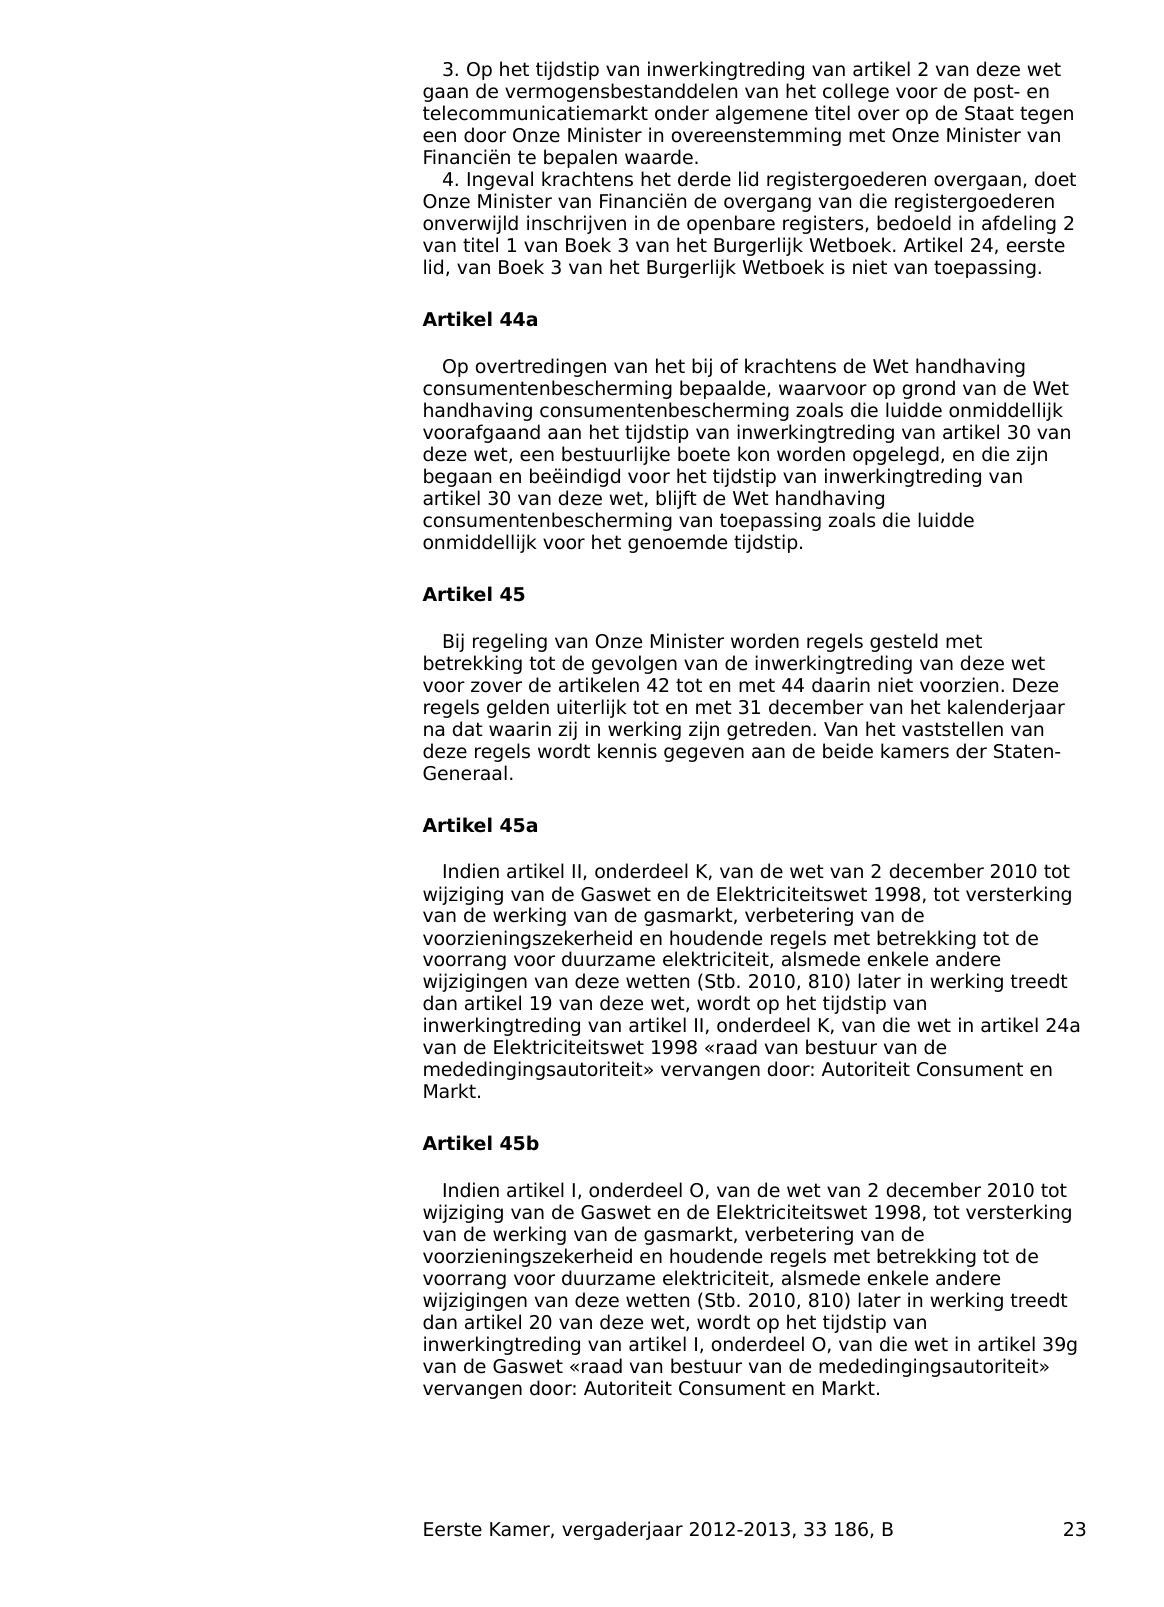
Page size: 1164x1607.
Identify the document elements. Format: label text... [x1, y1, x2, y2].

text 3. Op het tijdstip van inwerkingtreding van artikel 2 van deze wet gaan de vermogensbestanddelen van het college voor de post- en telecommunicatiemarkt onder algemene titel over op de Staat tegen een door Onze Minister in overeenstemming met Onze Minister van Financiën te bepalen waarde. [422, 59, 1087, 169]
text Indien artikel II, onderdeel K, van de wet van 2 december 2010 tot wijziging van de Gaswet en de Elektriciteitswet 1998, tot versterking van de werking van de gasmarkt, verbetering van de voorzieningszekerheid en houdende regels met betrekking tot de voorrang voor duurzame elektriciteit, alsmede enkele andere wijzigingen van deze wetten (Stb. 2010, 810) later in werking treedt dan artikel 19 van deze wet, wordt op het tijdstip van inwerkingtreding van artikel II, onderdeel K, van die wet in artikel 24a van de Elektriciteitswet 1998 «raad van bestuur van de mededingingsautoriteit» vervangen door: Autoriteit Consument en Markt. [422, 861, 1087, 1103]
text Op overtredingen van het bij of krachtens de Wet handhaving consumentenbescherming bepaalde, waarvoor op grond van de Wet handhaving consumentenbescherming zoals die luidde onmiddellijk voorafgaand aan het tijdstip van inwerkingtreding van artikel 30 van deze wet, een bestuurlijke boete kon worden opgelegd, en die zijn begaan en beëindigd voor het tijdstip van inwerkingtreding van artikel 30 van deze wet, blijft de Wet handhaving consumentenbescherming van toepassing zoals die luidde onmiddellijk voor het genoemde tijdstip. [422, 356, 1087, 554]
text Bij regeling van Onze Minister worden regels gesteld met betrekking tot de gevolgen van de inwerkingtreding van deze wet voor zover de artikelen 42 tot en met 44 daarin niet voorzien. Deze regels gelden uiterlijk tot en met 31 december van het kalenderjaar na dat waarin zij in werking zijn getreden. Van het vaststellen van deze regels wordt kennis gegeven aan de beide kamers der Staten-Generaal. [422, 631, 1087, 784]
subtitle Artikel 44a [422, 309, 1087, 331]
subtitle Artikel 45b [422, 1133, 1087, 1155]
text Indien artikel I, onderdeel O, van de wet van 2 december 2010 tot wijziging van de Gaswet en de Elektriciteitswet 1998, tot versterking van de werking van de gasmarkt, verbetering van de voorzieningszekerheid en houdende regels met betrekking tot de voorrang voor duurzame elektriciteit, alsmede enkele andere wijzigingen van deze wetten (Stb. 2010, 810) later in werking treedt dan artikel 20 van deze wet, wordt op het tijdstip van inwerkingtreding van artikel I, onderdeel O, van die wet in artikel 39g van de Gaswet «raad van bestuur van de mededingingsautoriteit» vervangen door: Autoriteit Consument en Markt. [422, 1180, 1087, 1400]
subtitle Artikel 45a [422, 814, 1087, 836]
subtitle Artikel 45 [422, 584, 1087, 606]
text 4. Ingeval krachtens het derde lid registergoederen overgaan, doet Onze Minister van Financiën de overgang van die registergoederen onverwijld inschrijven in de openbare registers, bedoeld in afdeling 2 van titel 1 van Boek 3 van het Burgerlijk Wetboek. Artikel 24, eerste lid, van Boek 3 van het Burgerlijk Wetboek is niet van toepassing. [422, 169, 1087, 279]
